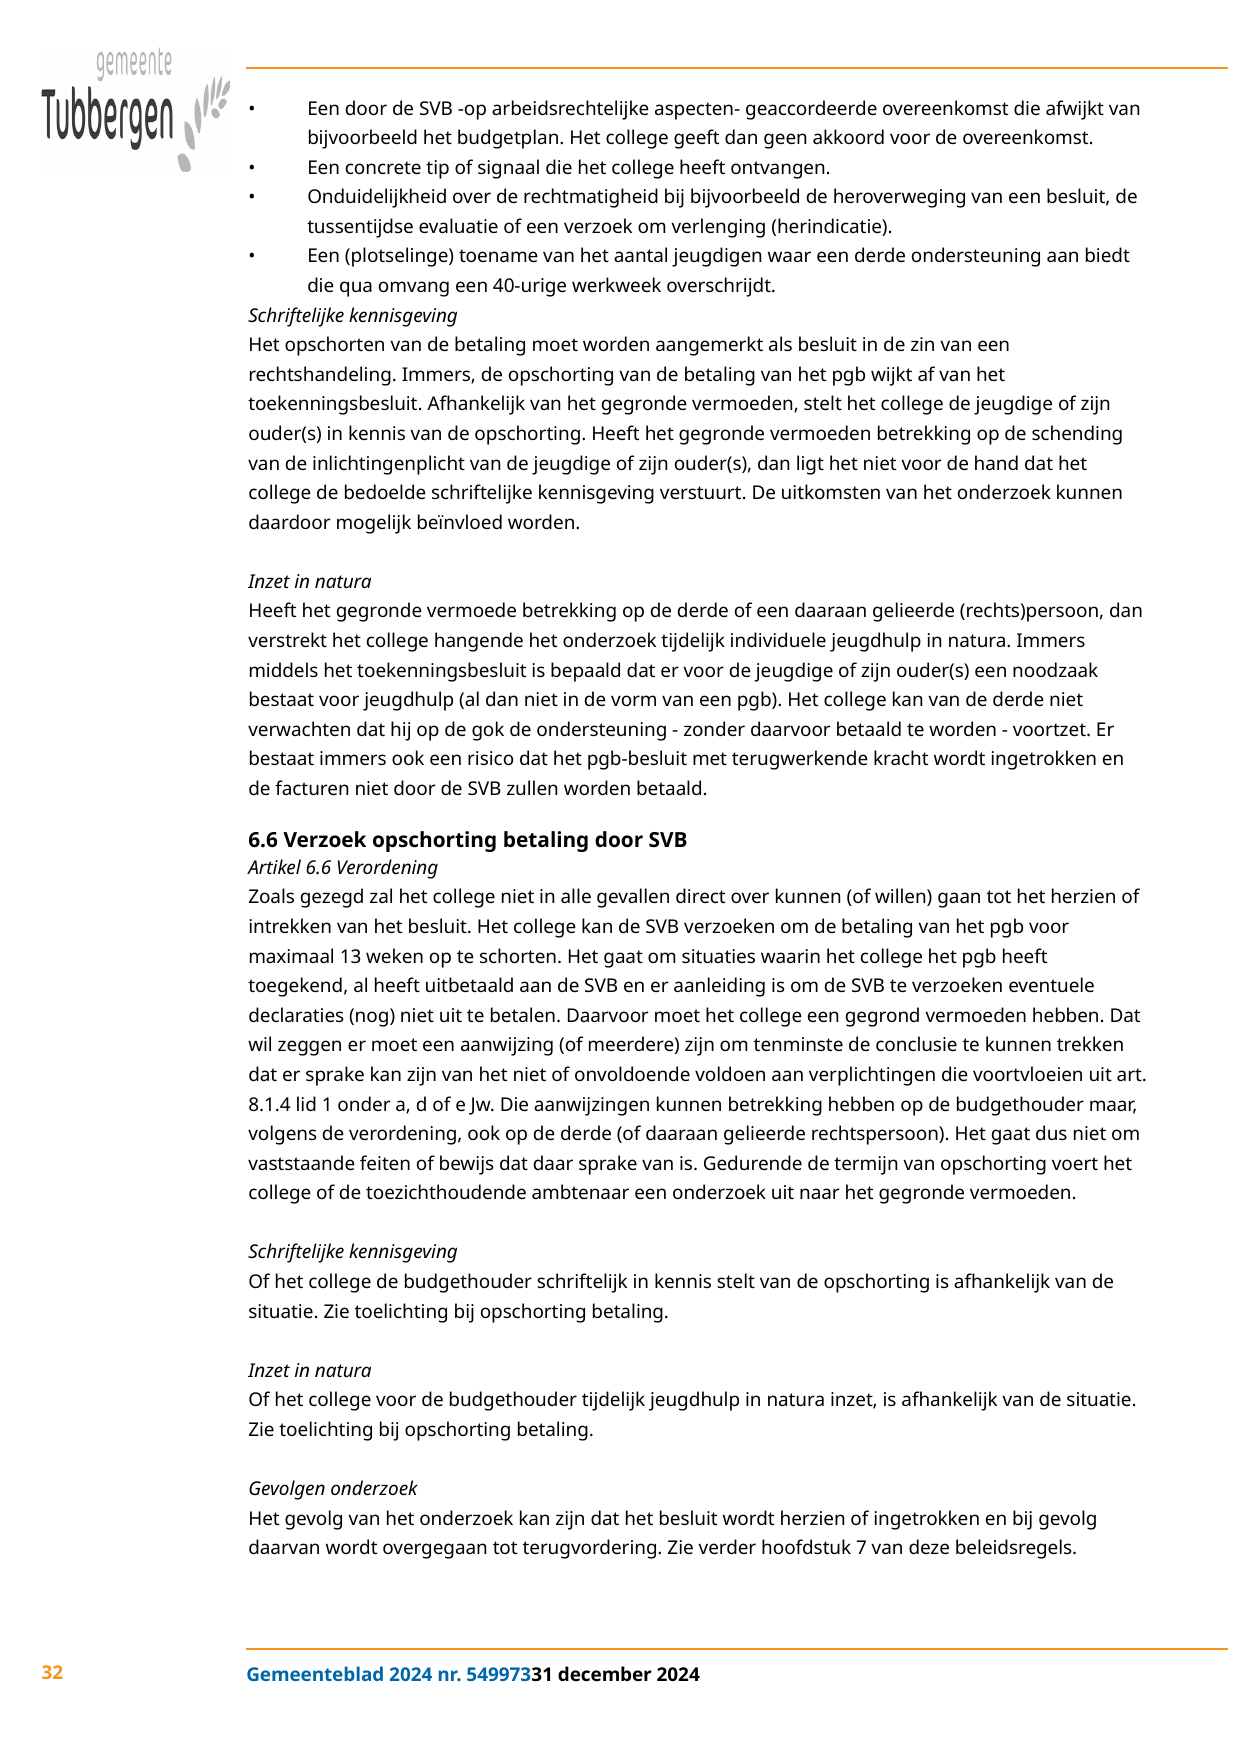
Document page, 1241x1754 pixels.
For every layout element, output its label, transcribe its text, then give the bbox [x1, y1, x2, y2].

text Zoals gezegd zal het college niet in alle gevallen direct over kunnen (of willen) gaan tot het herzien of intrekken van het besluit. Het college kan de SVB verzoeken om de betaling van het pgb voor maximaal 13 weken op te schorten. Het gaat om situaties waarin het college het pgb heeft toegekend, al heeft uitbetaald aan de SVB en er aanleiding is om de SVB te verzoeken eventuele declaraties (nog) niet uit te betalen. Daarvoor moet het college een gegrond vermoeden hebben. Dat wil zeggen er moet een aanwijzing (of meerdere) zijn om tenminste de conclusie te kunnen trekken dat er sprake kan zijn van het niet of onvoldoende voldoen aan verplichtingen die voortvloeien uit art. 8.1.4 lid 1 onder a, d of e Jw. Die aanwijzingen kunnen betrekking hebben op de budgethouder maar, volgens de verordening, ook op de derde (of daaraan gelieerde rechtspersoon). Het gaat dus niet om vaststaande feiten of bewijs dat daar sprake van is. Gedurende de termijn van opschorting voert het college of de toezichthoudende ambtenaar een onderzoek uit naar het gegronde vermoeden. [248, 884, 1152, 1205]
text Gevolgen onderzoek [248, 1475, 1152, 1501]
text Artikel 6.6 Verordening [248, 854, 1152, 880]
text Of het college voor de budgethouder tijdelijk jeugdhulp in natura inzet, is afhankelijk van de situatie. Zie toelichting bij opschorting betaling. [248, 1387, 1152, 1442]
list Onduidelijkheid over de rechtmatigheid bij bijvoorbeeld de heroverweging van een besluit, de tussentijdse evaluatie of een verzoek om verlenging (herindicatie). [248, 183, 1152, 239]
list Een concrete tip of signaal die het college heeft ontvangen. [248, 154, 1152, 180]
text Schriftelijke kennisgeving [248, 1239, 1152, 1264]
list Een door de SVB -op arbeidsrechtelijke aspecten- geaccordeerde overeenkomst die afwijkt van bijvoorbeeld het budgetplan. Het college geeft dan geen akkoord voor de overeenkomst. [248, 95, 1152, 150]
list Een (plotselinge) toename van het aantal jeugdigen waar een derde ondersteuning aan biedt die qua omvang een 40-urige werkweek overschrijdt. [248, 243, 1152, 298]
text Of het college de budgethouder schriftelijk in kennis stelt van de opschorting is afhankelijk van de situatie. Zie toelichting bij opschorting betaling. [248, 1268, 1152, 1323]
text Het gevolg van het onderzoek kan zijn dat het besluit wordt herzien of ingetrokken en bij gevolg daarvan wordt overgegaan tot terugvordering. Zie verder hoofdstuk 7 van deze beleidsregels. [248, 1505, 1152, 1560]
picture [41, 47, 231, 172]
text Inzet in natura [248, 568, 1152, 594]
text Schriftelijke kennisgeving [248, 302, 1152, 328]
text 6.6 Verzoek opschorting betaling door SVB [248, 826, 1152, 854]
text Heeft het gegronde vermoede betrekking op de derde of een daaraan gelieerde (rechts)persoon, dan verstrekt het college hangende het onderzoek tijdelijk individuele jeugdhulp in natura. Immers middels het toekenningsbesluit is bepaald dat er voor de jeugdige of zijn ouder(s) een noodzaak bestaat voor jeugdhulp (al dan niet in de vorm van een pgb). Het college kan van de derde niet verwachten dat hij op de gok de ondersteuning - zonder daarvoor betaald te worden - voortzet. Er bestaat immers ook een risico dat het pgb-besluit met terugwerkende kracht wordt ingetrokken en de facturen niet door de SVB zullen worden betaald. [248, 598, 1152, 801]
text Het opschorten van de betaling moet worden aangemerkt als besluit in de zin van een rechtshandeling. Immers, de opschorting van de betaling van het pgb wijkt af van het toekenningsbesluit. Afhankelijk van het gegronde vermoeden, stelt het college de jeugdige of zijn ouder(s) in kennis van de opschorting. Heeft het gegronde vermoeden betrekking op de schending van de inlichtingenplicht van de jeugdige of zijn ouder(s), dan ligt het niet voor de hand dat het college de bedoelde schriftelijke kennisgeving verstuurt. De uitkomsten van het onderzoek kunnen daardoor mogelijk beïnvloed worden. [248, 331, 1152, 535]
text Inzet in natura [248, 1357, 1152, 1383]
